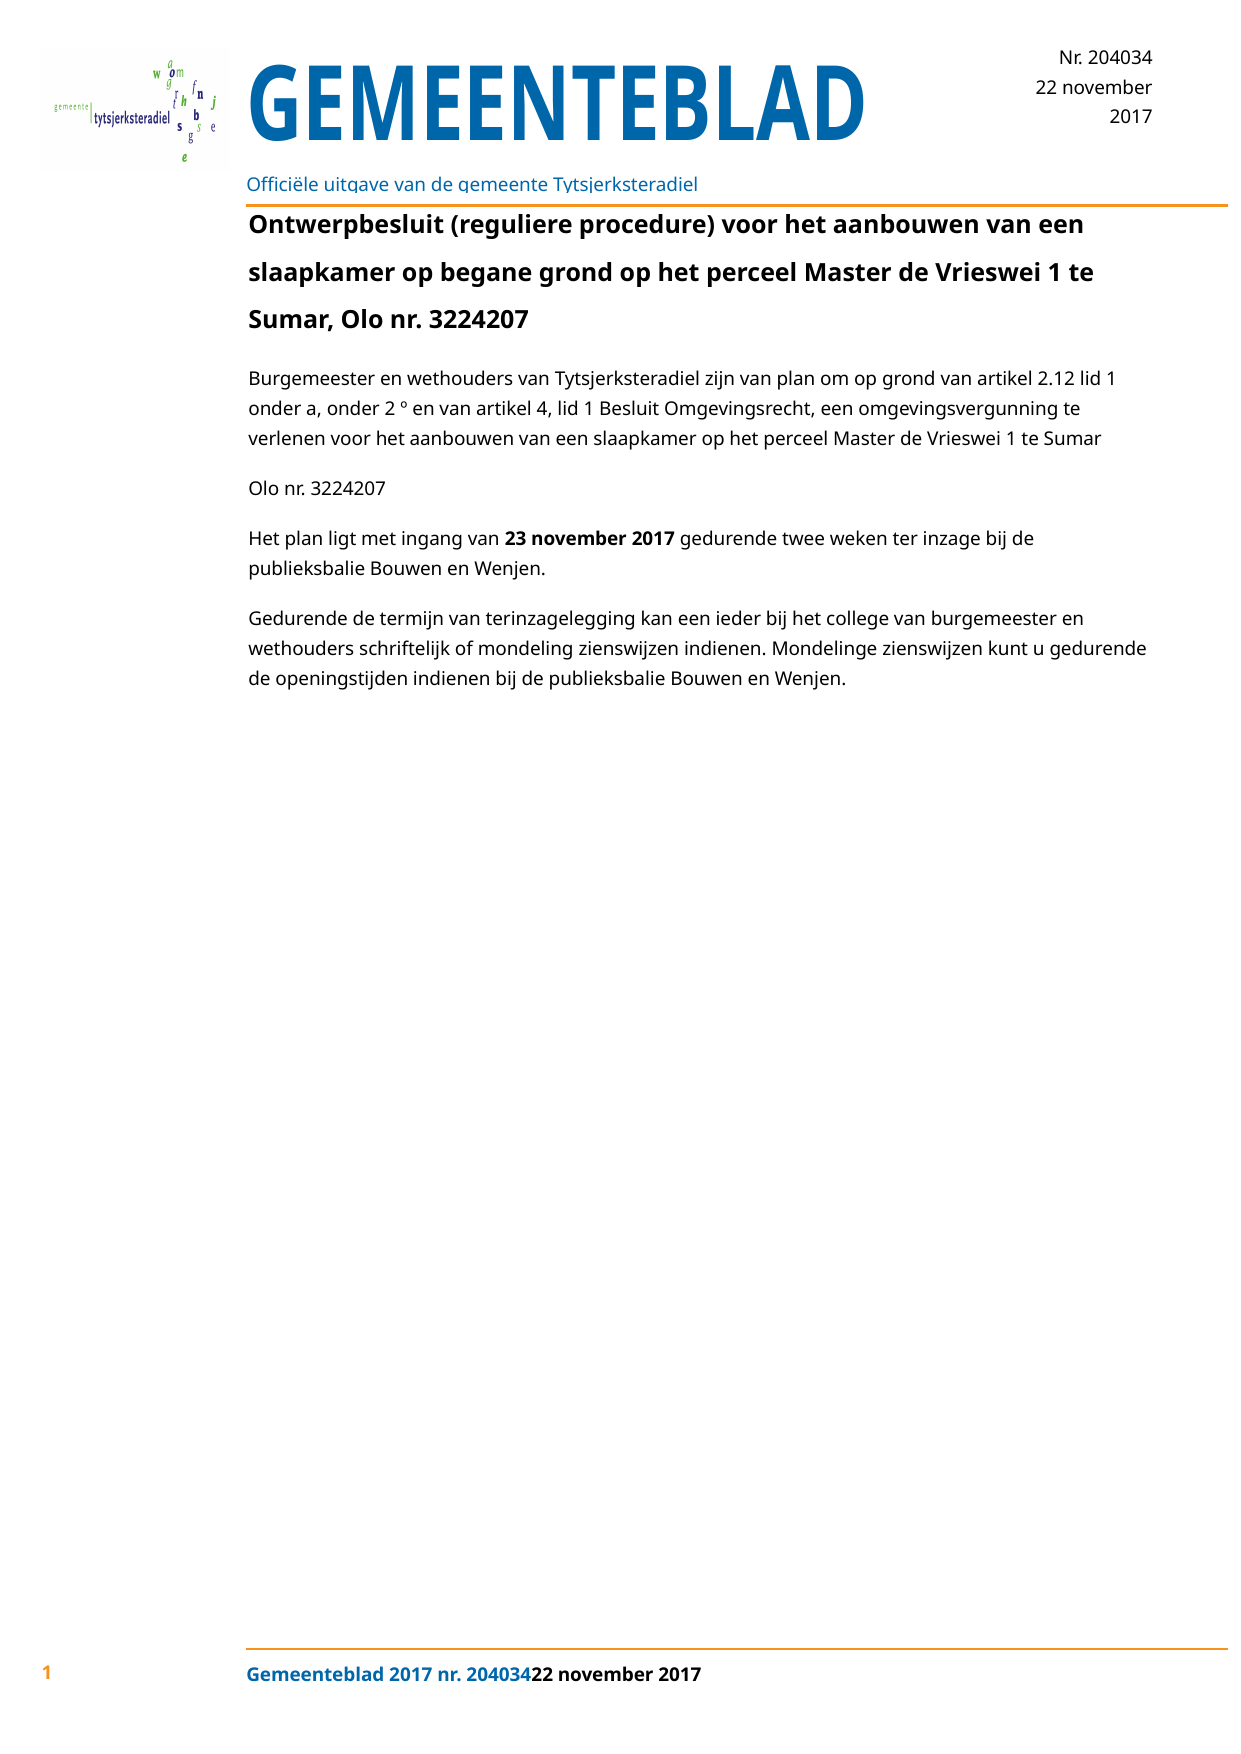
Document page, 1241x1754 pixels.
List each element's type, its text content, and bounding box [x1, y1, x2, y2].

picture [41, 47, 231, 172]
text Het plan ligt met ingang van 23 november 2017 gedurende twee weken ter inzage bij de publieksbalie Bouwen en Wenjen. [248, 526, 1152, 581]
text Burgemeester en wethouders van Tytsjerksteradiel zijn van plan om op grond van artikel 2.12 lid 1 onder a, onder 2 º en van artikel 4, lid 1 Besluit Omgevingsrecht, een omgevingsvergunning te verlenen voor het aanbouwen van een slaapkamer op het perceel Master de Vrieswei 1 te Sumar [248, 366, 1152, 450]
text Gedurende de termijn van terinzagelegging kan een ieder bij het college van burgemeester en wethouders schriftelijk of mondeling zienswijzen indienen. Mondelinge zienswijzen kunt u gedurende de openingstijden indienen bij de publieksbalie Bouwen en Wenjen. [248, 606, 1152, 690]
text Olo nr. 3224207 [248, 475, 1152, 501]
text Ontwerpbesluit (reguliere procedure) voor het aanbouwen van een slaapkamer op begane grond op het perceel Master de Vrieswei 1 te Sumar, Olo nr. 3224207 [248, 207, 1152, 336]
